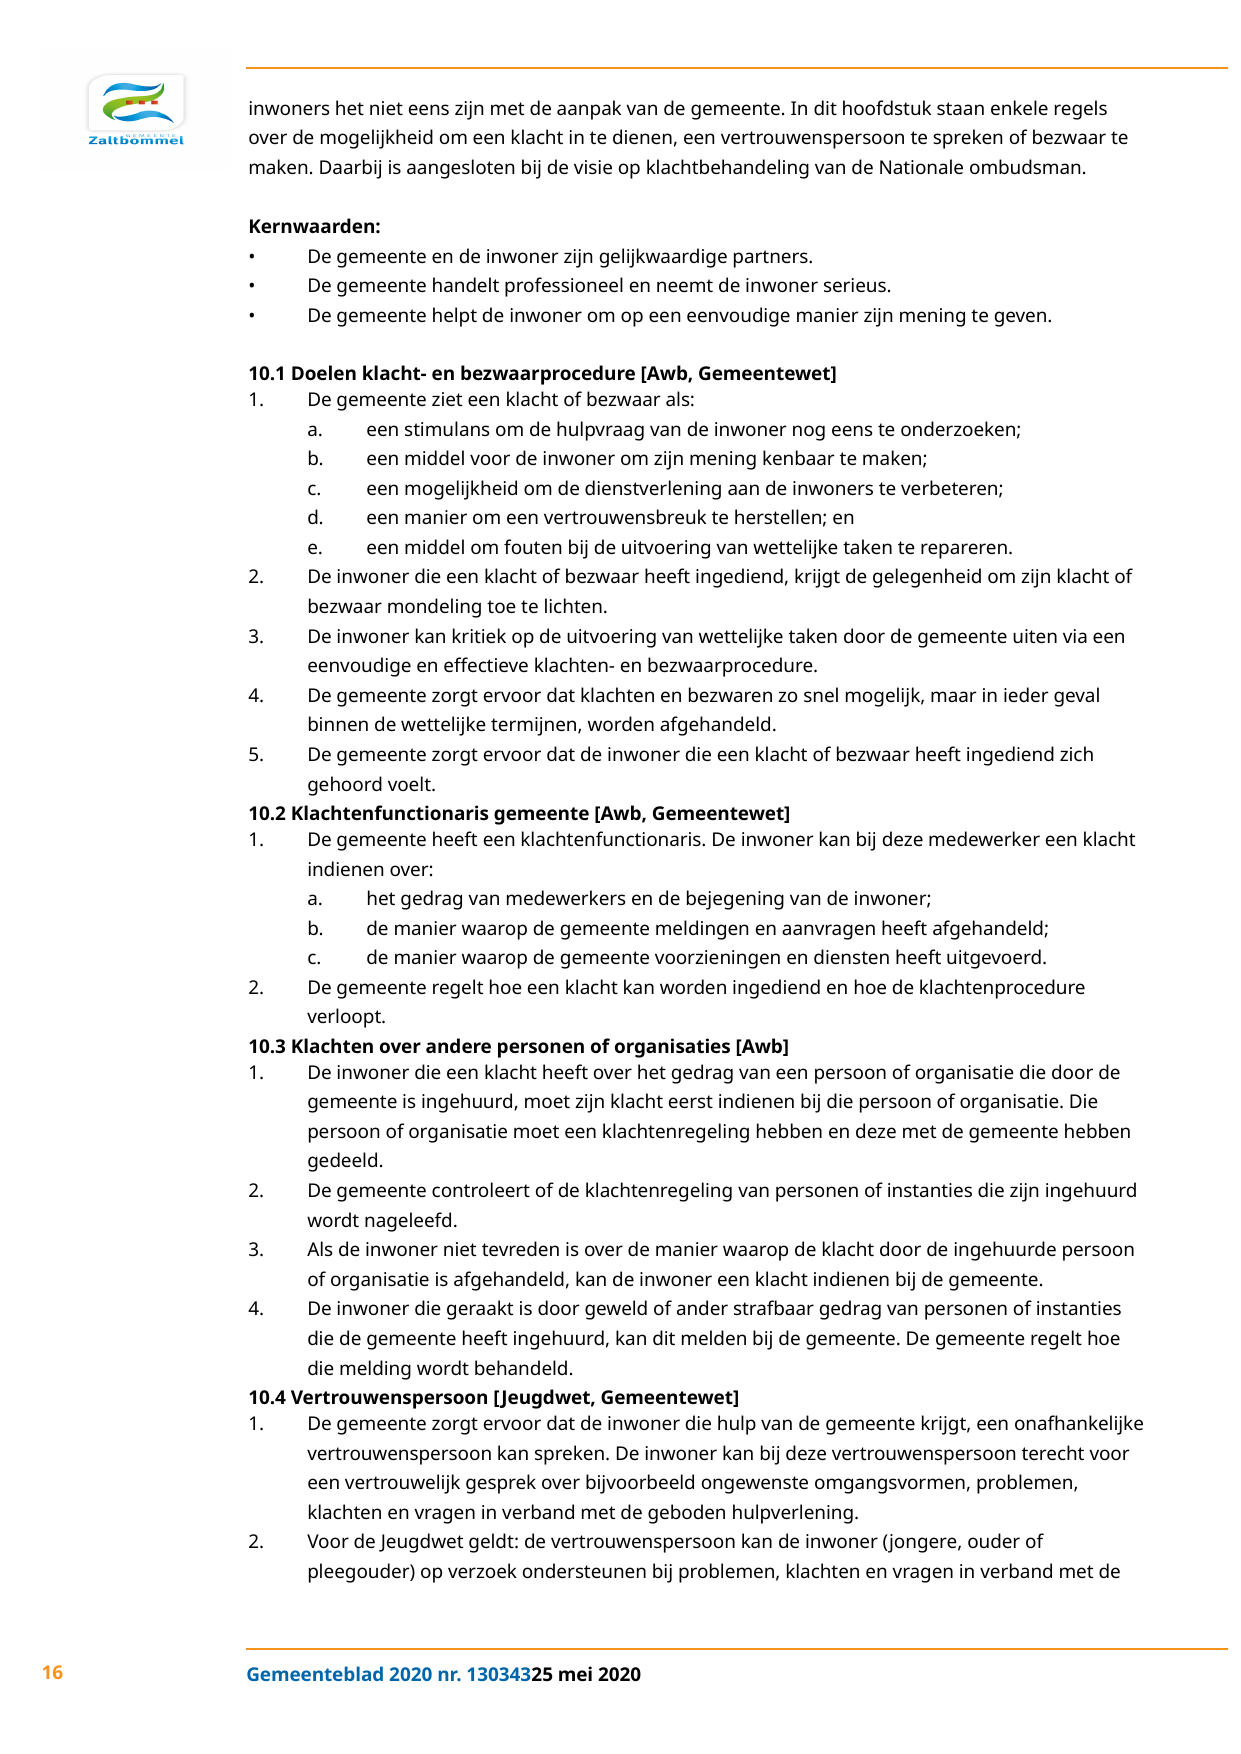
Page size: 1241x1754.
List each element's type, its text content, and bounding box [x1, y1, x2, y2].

list De inwoner die een klacht heeft over het gedrag van een persoon of organisatie die door de gemeente is ingehuurd, moet zijn klacht eerst indienen bij die persoon of organisatie. Die persoon of organisatie moet een klachtenregeling hebben en deze met de gemeente hebben gedeeld. [248, 1059, 1152, 1173]
list De gemeente zorgt ervoor dat de inwoner die hulp van de gemeente krijgt, een onafhankelijke vertrouwenspersoon kan spreken. De inwoner kan bij deze vertrouwenspersoon terecht voor een vertrouwelijk gesprek over bijvoorbeeld ongewenste omgangsvormen, problemen, klachten en vragen in verband met de geboden hulpverlening. [248, 1410, 1152, 1524]
picture [41, 47, 231, 172]
list de manier waarop de gemeente meldingen en aanvragen heeft afgehandeld; [307, 915, 1152, 941]
list De gemeente regelt hoe een klacht kan worden ingediend en hoe de klachtenprocedure verloopt. [248, 974, 1152, 1029]
list een middel voor de inwoner om zijn mening kenbaar te maken; [307, 445, 1152, 471]
list De gemeente zorgt ervoor dat klachten en bezwaren zo snel mogelijk, maar in ieder geval binnen de wettelijke termijnen, worden afgehandeld. [248, 682, 1152, 737]
list De gemeente ziet een klacht of bezwaar als: [248, 386, 1152, 412]
text 10.1 Doelen klacht- en bezwaarprocedure [Awb, Gemeentewet] [248, 361, 1152, 386]
list Als de inwoner niet tevreden is over de manier waarop de klacht door de ingehuurde persoon of organisatie is afgehandeld, kan de inwoner een klacht indienen bij de gemeente. [248, 1236, 1152, 1292]
list het gedrag van medewerkers en de bejegening van de inwoner; [307, 885, 1152, 911]
text inwoners het niet eens zijn met de aanpak van de gemeente. In dit hoofdstuk staan enkele regels over de mogelijkheid om een klacht in te dienen, een vertrouwenspersoon te spreken of bezwaar te maken. Daarbij is aangesloten bij de visie op klachtbehandeling van de Nationale ombudsman. [248, 95, 1152, 180]
list De inwoner kan kritiek op de uitvoering van wettelijke taken door de gemeente uiten via een eenvoudige en effectieve klachten- en bezwaarprocedure. [248, 623, 1152, 678]
list Voor de Jeugdwet geldt: de vertrouwenspersoon kan de inwoner (jongere, ouder of pleegouder) op verzoek ondersteunen bij problemen, klachten en vragen in verband met de [248, 1528, 1152, 1584]
list een mogelijkheid om de dienstverlening aan de inwoners te verbeteren; [307, 475, 1152, 501]
list De inwoner die geraakt is door geweld of ander strafbaar gedrag van personen of instanties die de gemeente heeft ingehuurd, kan dit melden bij de gemeente. De gemeente regelt hoe die melding wordt behandeld. [248, 1296, 1152, 1381]
text 10.2 Klachtenfunctionaris gemeente [Awb, Gemeentewet] [248, 800, 1152, 826]
list De gemeente heeft een klachtenfunctionaris. De inwoner kan bij deze medewerker een klacht indienen over: [248, 826, 1152, 881]
text 10.3 Klachten over andere personen of organisaties [Awb] [248, 1033, 1152, 1059]
list de manier waarop de gemeente voorzieningen en diensten heeft uitgevoerd. [307, 944, 1152, 970]
list De gemeente zorgt ervoor dat de inwoner die een klacht of bezwaar heeft ingediend zich gehoord voelt. [248, 741, 1152, 797]
list De gemeente controleert of de klachtenregeling van personen of instanties die zijn ingehuurd wordt nageleefd. [248, 1177, 1152, 1233]
list een manier om een vertrouwensbreuk te herstellen; en [307, 504, 1152, 530]
text 10.4 Vertrouwenspersoon [Jeugdwet, Gemeentewet] [248, 1384, 1152, 1410]
list een middel om fouten bij de uitvoering van wettelijke taken te repareren. [307, 534, 1152, 560]
table_header Kernwaarden: De gemeente en de inwoner zijn gelijkwaardige partners. De gemeente handelt professioneel en neemt de inwoner serieus. De gemeente helpt de inwoner om op een eenvoudige manier zijn mening te geven. [248, 213, 1152, 328]
list een stimulans om de hulpvraag van de inwoner nog eens te onderzoeken; [307, 416, 1152, 442]
list De inwoner die een klacht of bezwaar heeft ingediend, krijgt de gelegenheid om zijn klacht of bezwaar mondeling toe te lichten. [248, 564, 1152, 619]
